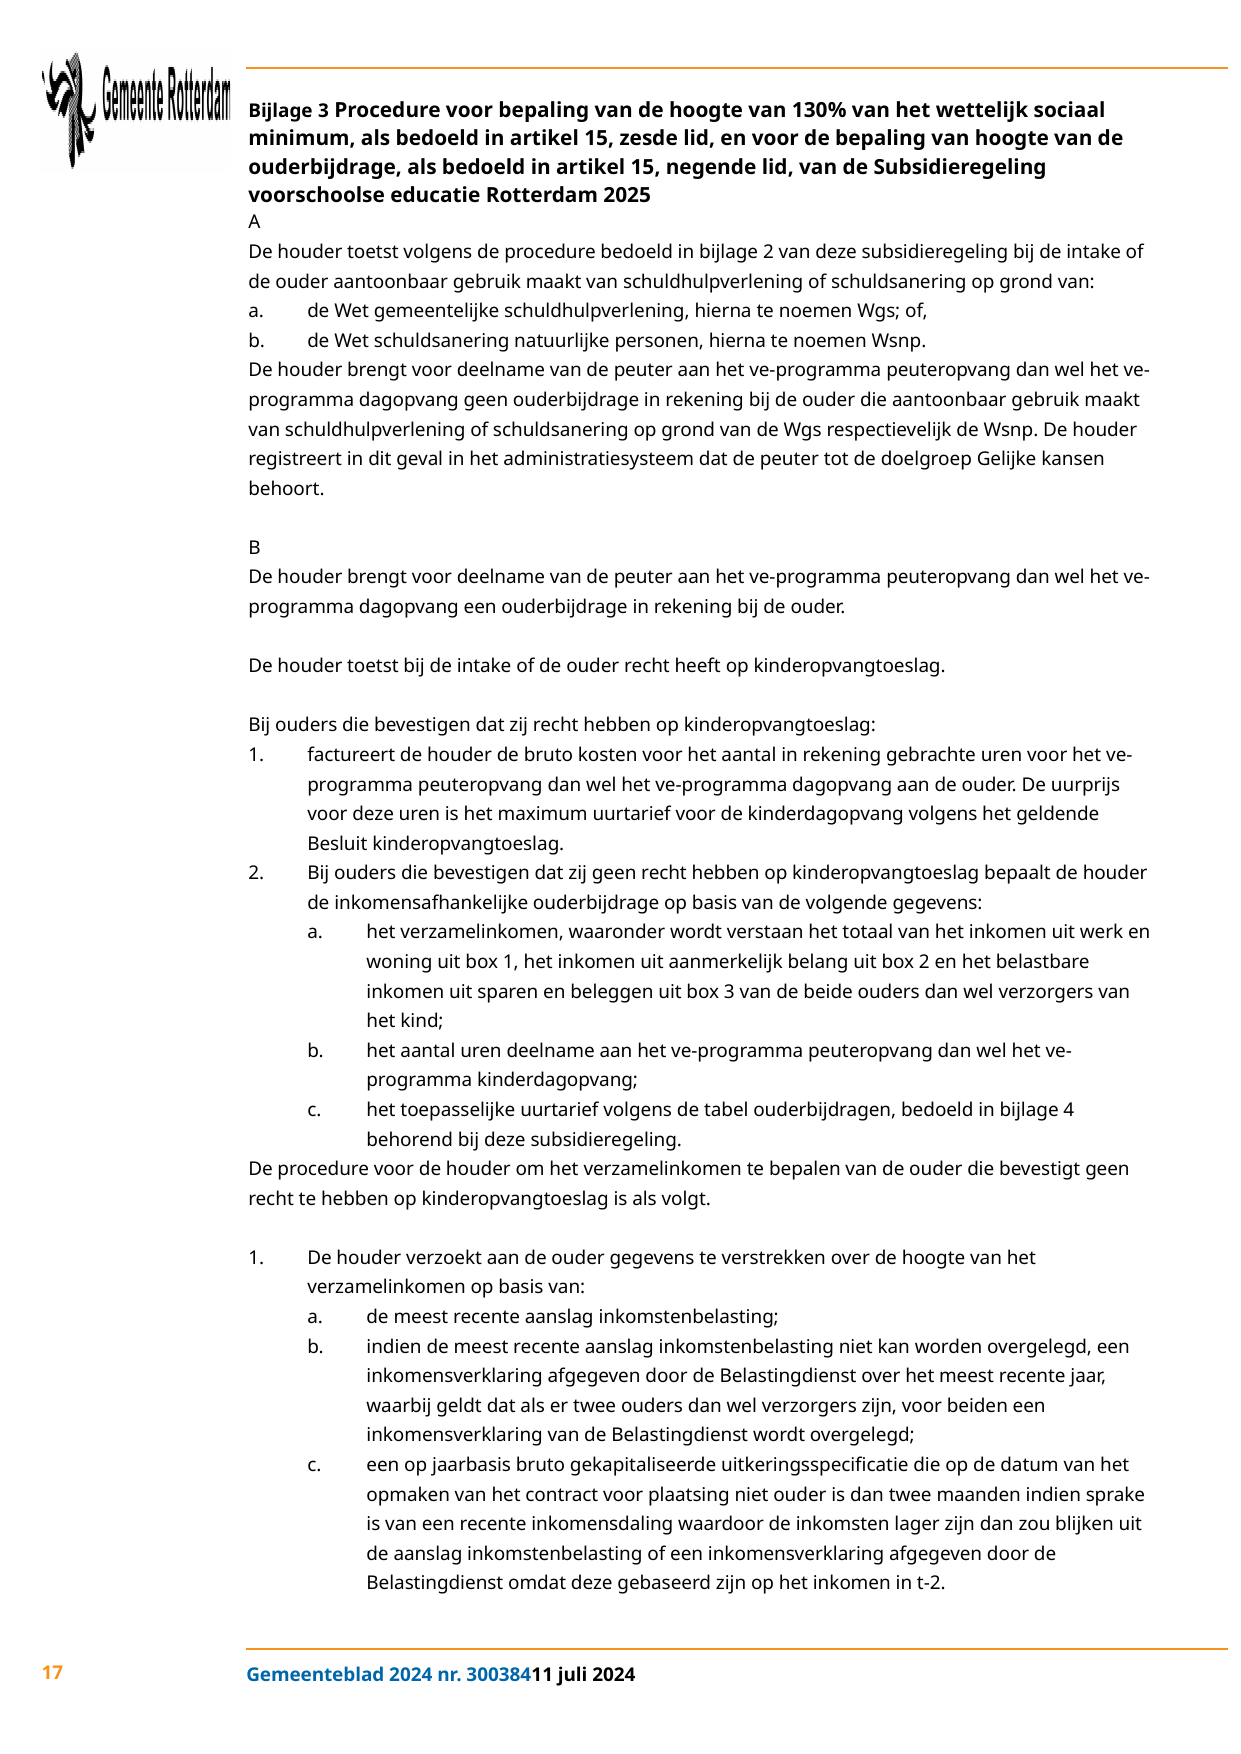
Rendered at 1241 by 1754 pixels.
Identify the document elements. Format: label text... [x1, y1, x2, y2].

list een op jaarbasis bruto gekapitaliseerde uitkeringsspecificatie die op de datum van het opmaken van het contract voor plaatsing niet ouder is dan twee maanden indien sprake is van een recente inkomensdaling waardoor de inkomsten lager zijn dan zou blijken uit de aanslag inkomstenbelasting of een inkomensverklaring afgegeven door de Belastingdienst omdat deze gebaseerd zijn op het inkomen in t-2. [307, 1451, 1152, 1595]
list het verzamelinkomen, waaronder wordt verstaan het totaal van het inkomen uit werk en woning uit box 1, het inkomen uit aanmerkelijk belang uit box 2 en het belastbare inkomen uit sparen en beleggen uit box 3 van de beide ouders dan wel verzorgers van het kind; [307, 919, 1152, 1033]
list de Wet gemeentelijke schuldhulpverlening, hierna te noemen Wgs; of, [248, 297, 1152, 323]
list Bij ouders die bevestigen dat zij geen recht hebben op kinderopvangtoeslag bepaalt de houder de inkomensafhankelijke ouderbijdrage op basis van de volgende gegevens: [248, 859, 1152, 915]
list het toepasselijke uurtarief volgens de tabel ouderbijdragen, bedoeld in bijlage 4 behorend bij deze subsidieregeling. [307, 1096, 1152, 1151]
text Bijlage 3 Procedure voor bepaling van de hoogte van 130% van het wettelijk sociaal minimum, als bedoeld in artikel 15, zesde lid, en voor de bepaling van hoogte van de ouderbijdrage, als bedoeld in artikel 15, negende lid, van de Subsidieregeling voorschoolse educatie Rotterdam 2025 [248, 95, 1152, 209]
text A [248, 209, 1152, 234]
list De houder verzoekt aan de ouder gegevens te verstrekken over de hoogte van het verzamelinkomen op basis van: [248, 1244, 1152, 1299]
text De houder toetst volgens de procedure bedoeld in bijlage 2 van deze subsidieregeling bij de intake of de ouder aantoonbaar gebruik maakt van schuldhulpverlening of schuldsanering op grond van: [248, 238, 1152, 293]
list factureert de houder de bruto kosten voor het aantal in rekening gebrachte uren voor het ve-programma peuteropvang dan wel het ve-programma dagopvang aan de ouder. De uurprijs voor deze uren is het maximum uurtarief voor de kinderdagopvang volgens het geldende Besluit kinderopvangtoeslag. [248, 741, 1152, 856]
list het aantal uren deelname aan het ve-programma peuteropvang dan wel het ve-programma kinderdagopvang; [307, 1037, 1152, 1092]
text B [248, 534, 1152, 560]
text De houder brengt voor deelname van de peuter aan het ve-programma peuteropvang dan wel het ve-programma dagopvang geen ouderbijdrage in rekening bij de ouder die aantoonbaar gebruik maakt van schuldhulpverlening of schuldsanering op grond van de Wgs respectievelijk de Wsnp. De houder registreert in dit geval in het administratiesysteem dat de peuter tot de doelgroep Gelijke kansen behoort. [248, 357, 1152, 501]
text De procedure voor de houder om het verzamelinkomen te bepalen van de ouder die bevestigt geen recht te hebben op kinderopvangtoeslag is als volgt. [248, 1155, 1152, 1211]
list de meest recente aanslag inkomstenbelasting; [307, 1303, 1152, 1329]
picture [41, 47, 231, 172]
list indien de meest recente aanslag inkomstenbelasting niet kan worden overgelegd, een inkomensverklaring afgegeven door de Belastingdienst over het meest recente jaar, waarbij geldt dat als er twee ouders dan wel verzorgers zijn, voor beiden een inkomensverklaring van de Belastingdienst wordt overgelegd; [307, 1333, 1152, 1447]
text De houder toetst bij de intake of de ouder recht heeft op kinderopvangtoeslag. [248, 652, 1152, 678]
text De houder brengt voor deelname van de peuter aan het ve-programma peuteropvang dan wel het ve-programma dagopvang een ouderbijdrage in rekening bij de ouder. [248, 564, 1152, 619]
text Bij ouders die bevestigen dat zij recht hebben op kinderopvangtoeslag: [248, 712, 1152, 737]
list de Wet schuldsanering natuurlijke personen, hierna te noemen Wsnp. [248, 327, 1152, 353]
